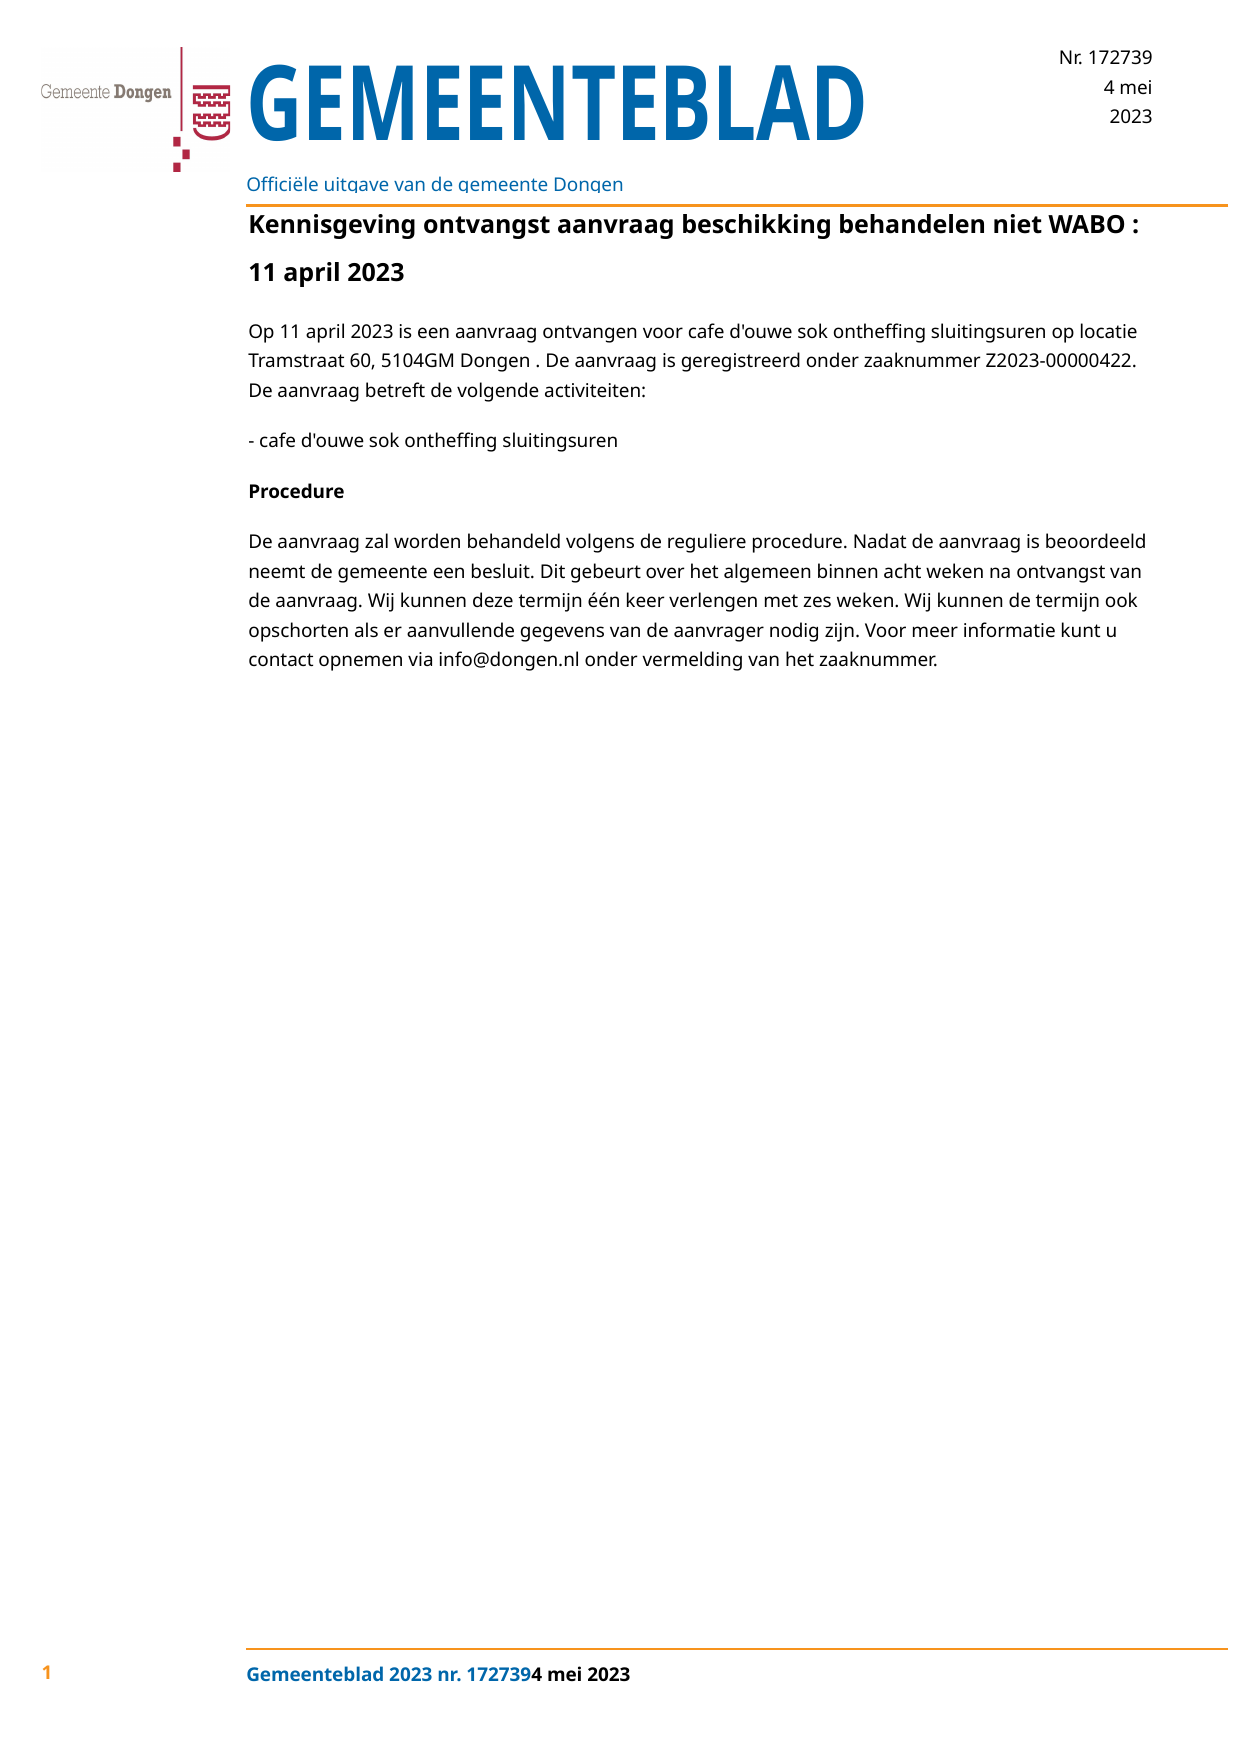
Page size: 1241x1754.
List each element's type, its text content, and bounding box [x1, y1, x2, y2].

text Kennisgeving ontvangst aanvraag beschikking behandelen niet WABO : 11 april 2023 [248, 207, 1152, 288]
picture [41, 47, 231, 172]
text - cafe d'ouwe sok ontheffing sluitingsuren [248, 427, 1152, 453]
text Op 11 april 2023 is een aanvraag ontvangen voor cafe d'ouwe sok ontheffing sluitingsuren op locatie Tramstraat 60, 5104GM Dongen . De aanvraag is geregistreerd onder zaaknummer Z2023-00000422. De aanvraag betreft de volgende activiteiten: [248, 318, 1152, 403]
text Procedure [248, 478, 1152, 504]
text De aanvraag zal worden behandeld volgens de reguliere procedure. Nadat de aanvraag is beoordeeld neemt de gemeente een besluit. Dit gebeurt over het algemeen binnen acht weken na ontvangst van de aanvraag. Wij kunnen deze termijn één keer verlengen met zes weken. Wij kunnen de termijn ook opschorten als er aanvullende gegevens van de aanvrager nodig zijn. Voor meer informatie kunt u contact opnemen via info@dongen.nl onder vermelding van het zaaknummer. [248, 528, 1152, 672]
